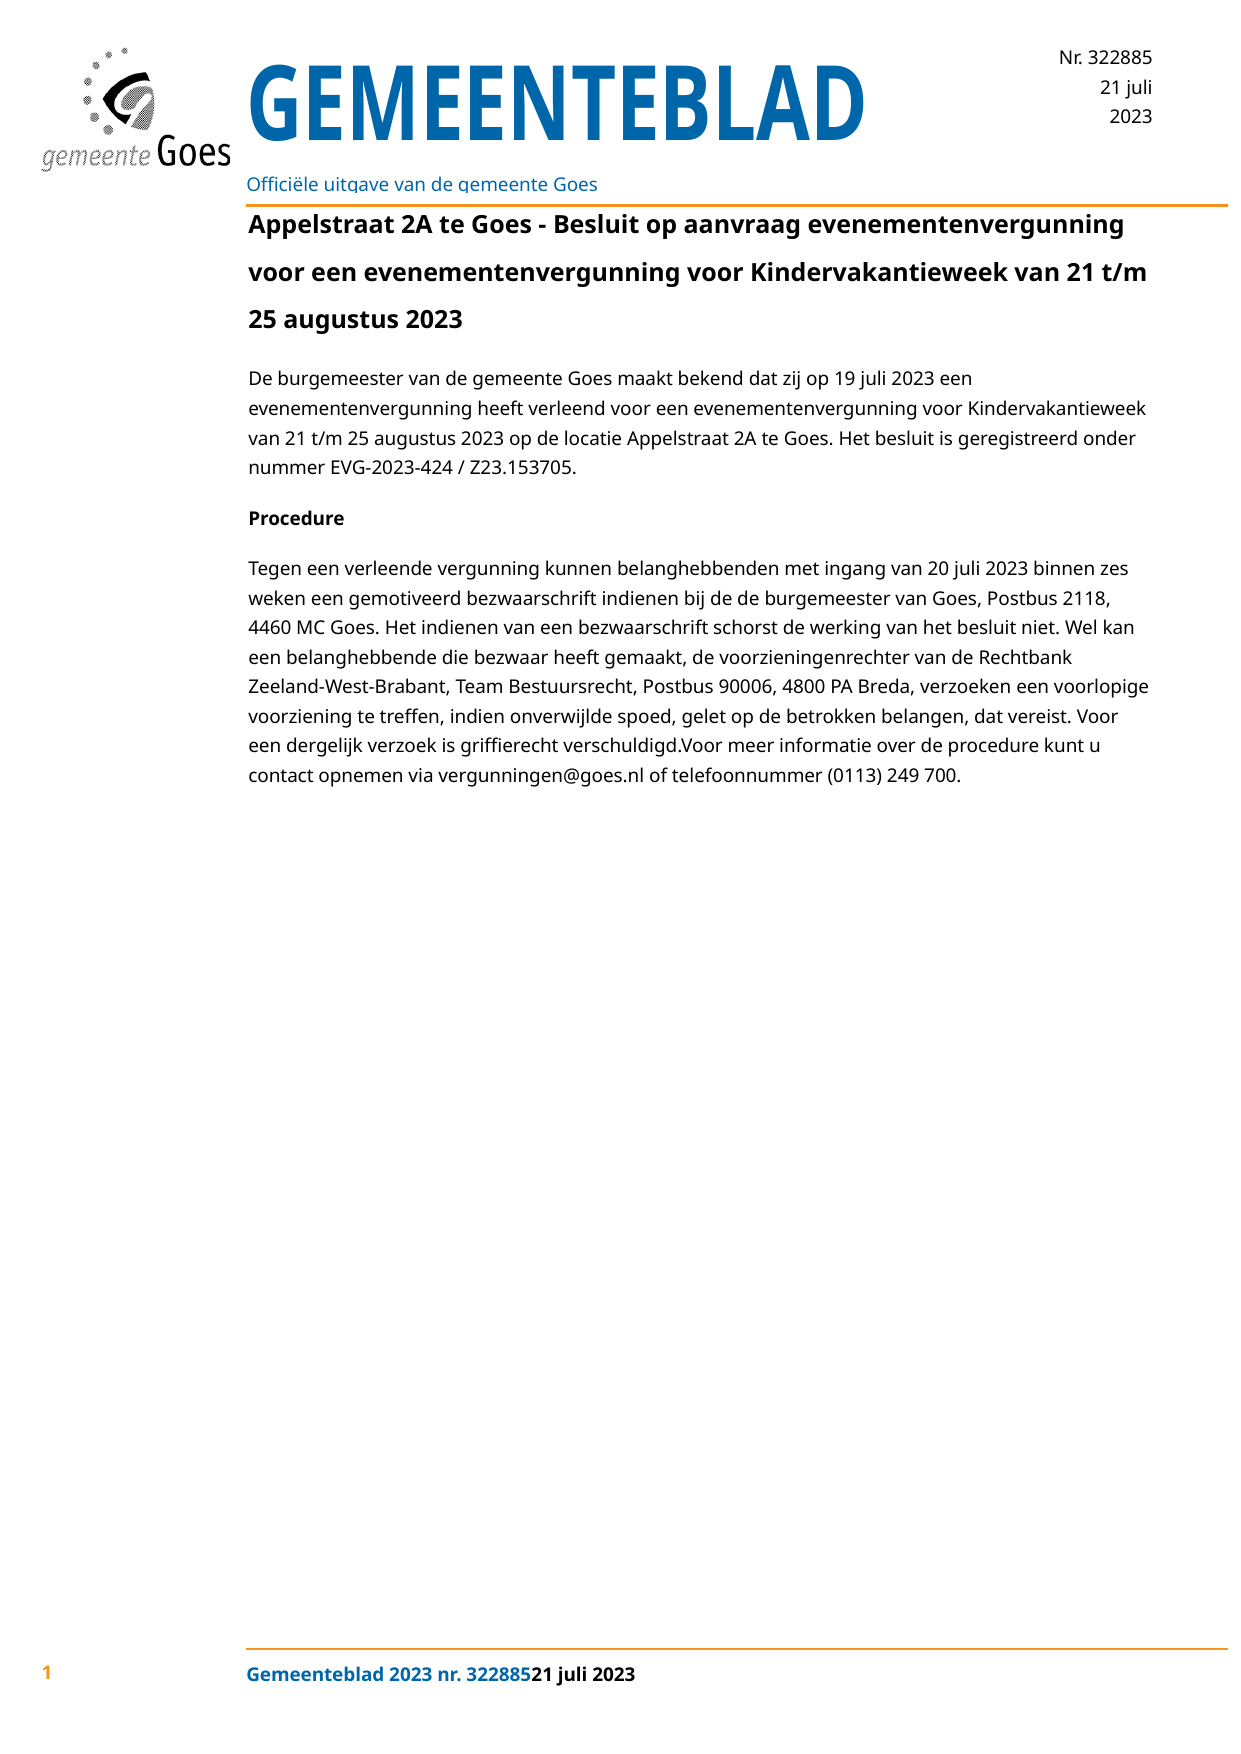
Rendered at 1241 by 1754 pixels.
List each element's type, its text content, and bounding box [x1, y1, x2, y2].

text De burgemeester van de gemeente Goes maakt bekend dat zij op 19 juli 2023 een evenementenvergunning heeft verleend voor een evenementenvergunning voor Kindervakantieweek van 21 t/m 25 augustus 2023 op de locatie Appelstraat 2A te Goes. Het besluit is geregistreerd onder nummer EVG-2023-424 / Z23.153705. [248, 366, 1152, 480]
text Procedure [248, 505, 1152, 530]
text Appelstraat 2A te Goes - Besluit op aanvraag evenementenvergunning voor een evenementenvergunning voor Kindervakantieweek van 21 t/m 25 augustus 2023 [248, 207, 1152, 336]
text Tegen een verleende vergunning kunnen belanghebbenden met ingang van 20 juli 2023 binnen zes weken een gemotiveerd bezwaarschrift indienen bij de de burgemeester van Goes, Postbus 2118, 4460 MC Goes. Het indienen van een bezwaarschrift schorst de werking van het besluit niet. Wel kan een belanghebbende die bezwaar heeft gemaakt, de voorzieningenrechter van de Rechtbank Zeeland-West-Brabant, Team Bestuursrecht, Postbus 90006, 4800 PA Breda, verzoeken een voorlopige voorziening te treffen, indien onverwijlde spoed, gelet op de betrokken belangen, dat vereist. Voor een dergelijk verzoek is griffierecht verschuldigd.Voor meer informatie over de procedure kunt u contact opnemen via vergunningen@goes.nl of telefoonnummer (0113) 249 700. [248, 555, 1152, 788]
picture [41, 47, 231, 172]
